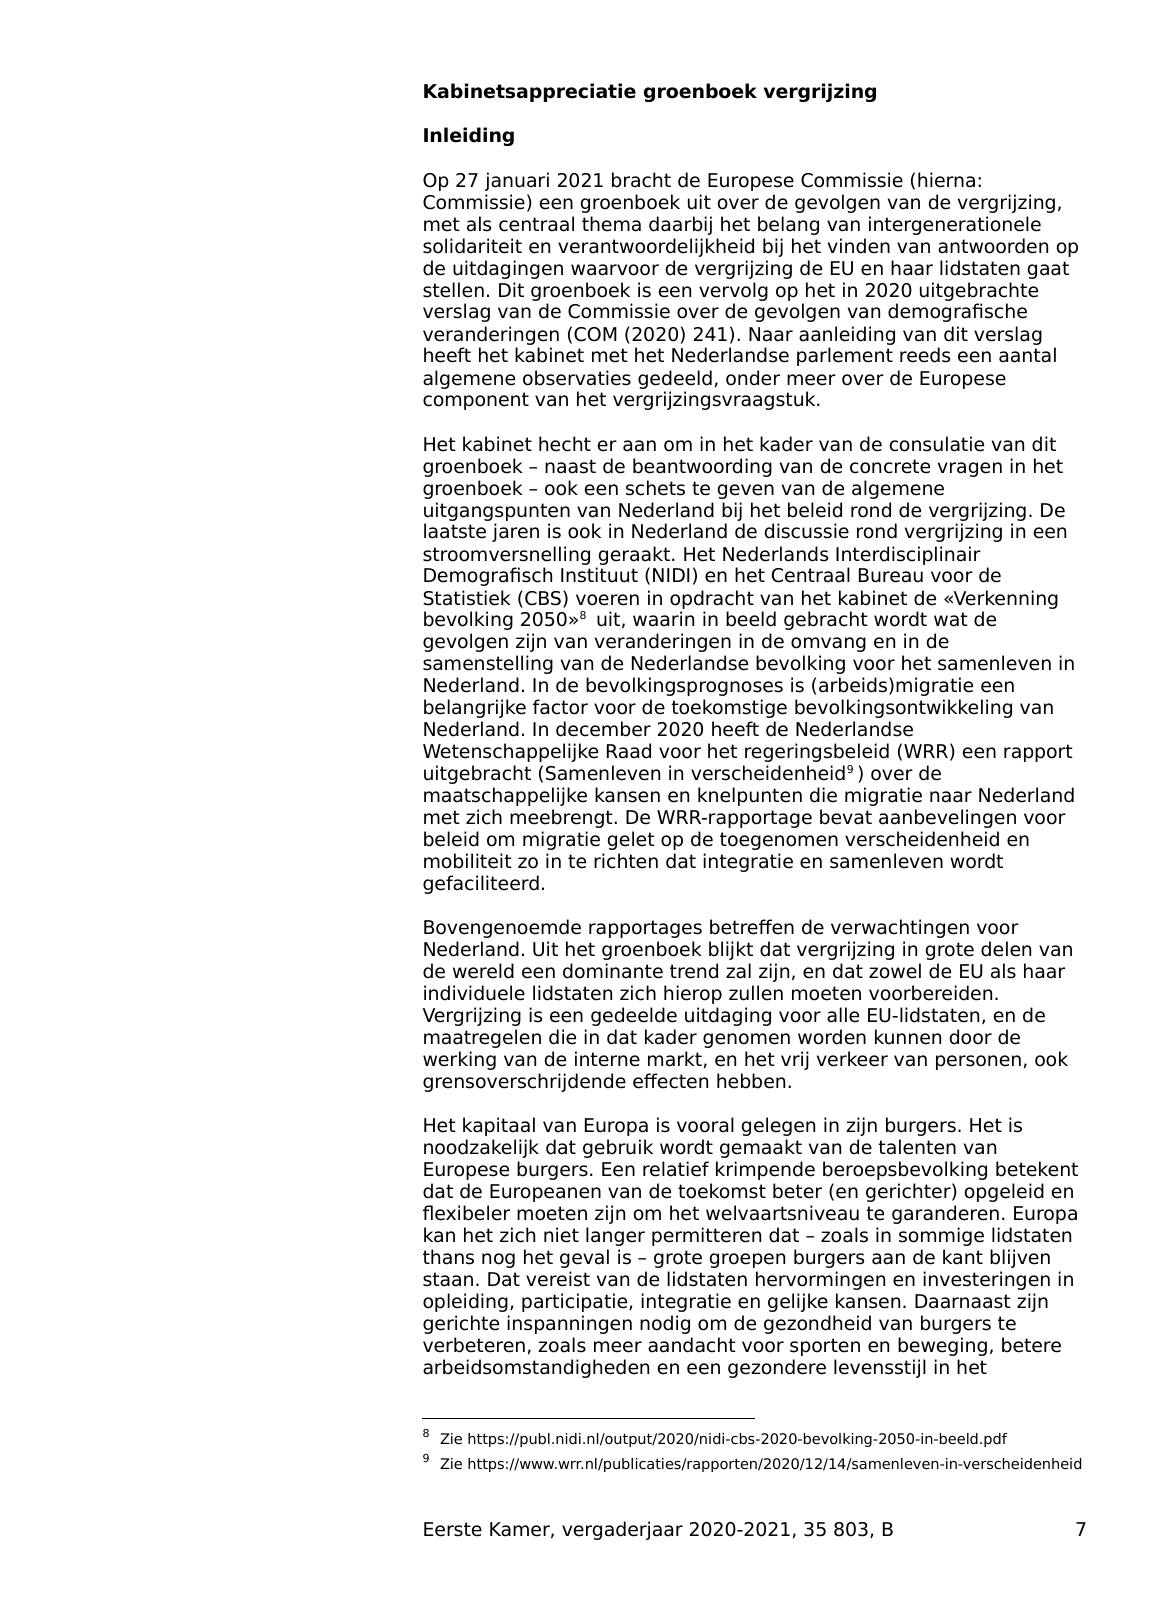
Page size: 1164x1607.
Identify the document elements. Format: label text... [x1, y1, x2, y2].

text Bovengenoemde rapportages betreffen de verwachtingen voor Nederland. Uit het groenboek blijkt dat vergrijzing in grote delen van de wereld een dominante trend zal zijn, en dat zowel de EU als haar individuele lidstaten zich hierop zullen moeten voorbereiden. Vergrijzing is een gedeelde uitdaging voor alle EU-lidstaten, en de maatregelen die in dat kader genomen worden kunnen door de werking van de interne markt, en het vrij verkeer van personen, ook grensoverschrijdende effecten hebben. [422, 917, 1087, 1093]
text Het kapitaal van Europa is vooral gelegen in zijn burgers. Het is noodzakelijk dat gebruik wordt gemaakt van de talenten van Europese burgers. Een relatief krimpende beroepsbevolking betekent dat de Europeanen van de toekomst beter (en gerichter) opgeleid en flexibeler moeten zijn om het welvaartsniveau te garanderen. Europa kan het zich niet langer permitteren dat – zoals in sommige lidstaten thans nog het geval is – grote groepen burgers aan de kant blijven staan. Dat vereist van de lidstaten hervormingen en investeringen in opleiding, participatie, integratie en gelijke kansen. Daarnaast zijn gerichte inspanningen nodig om de gezondheid van burgers te verbeteren, zoals meer aandacht voor sporten en beweging, betere arbeidsomstandigheden en een gezondere levensstijl in het [422, 1115, 1087, 1379]
subtitle Inleiding [422, 125, 1087, 147]
text Zie https://publ.nidi.nl/output/2020/nidi-cbs-2020-bevolking-2050-in-beeld.pdf [422, 1427, 1087, 1449]
text Op 27 januari 2021 bracht de Europese Commissie (hierna: Commissie) een groenboek uit over de gevolgen van de vergrijzing, met als centraal thema daarbij het belang van intergenerationele solidariteit en verantwoordelijkheid bij het vinden van antwoorden op de uitdagingen waarvoor de vergrijzing de EU en haar lidstaten gaat stellen. Dit groenboek is een vervolg op het in 2020 uitgebrachte verslag van de Commissie over de gevolgen van demografische veranderingen (COM (2020) 241). Naar aanleiding van dit verslag heeft het kabinet met het Nederlandse parlement reeds een aantal algemene observaties gedeeld, onder meer over de Europese component van het vergrijzingsvraagstuk. [422, 169, 1087, 411]
text Zie https://www.wrr.nl/publicaties/rapporten/2020/12/14/samenleven-in-verscheidenheid [422, 1452, 1087, 1474]
subtitle Kabinetsappreciatie groenboek vergrijzing [422, 81, 1087, 103]
text Het kabinet hecht er aan om in het kader van de consulatie van dit groenboek – naast de beantwoording van de concrete vragen in het groenboek – ook een schets te geven van de algemene uitgangspunten van Nederland bij het beleid rond de vergrijzing. De laatste jaren is ook in Nederland de discussie rond vergrijzing in een stroomversnelling geraakt. Het Nederlands Interdisciplinair Demografisch Instituut (NIDI) en het Centraal Bureau voor de Statistiek (CBS) voeren in opdracht van het kabinet de «Verkenning bevolking 2050» uit, waarin in beeld gebracht wordt wat de gevolgen zijn van veranderingen in de omvang en in de samenstelling van de Nederlandse bevolking voor het samenleven in Nederland. In de bevolkingsprognoses is (arbeids)migratie een belangrijke factor voor de toekomstige bevolkingsontwikkeling van Nederland. In december 2020 heeft de Nederlandse Wetenschappelijke Raad voor het regeringsbeleid (WRR) een rapport uitgebracht (Samenleven in verscheidenheid) over de maatschappelijke kansen en knelpunten die migratie naar Nederland met zich meebrengt. De WRR-rapportage bevat aanbevelingen voor beleid om migratie gelet op de toegenomen verscheidenheid en mobiliteit zo in te richten dat integratie en samenleven wordt gefaciliteerd. [422, 433, 1087, 895]
